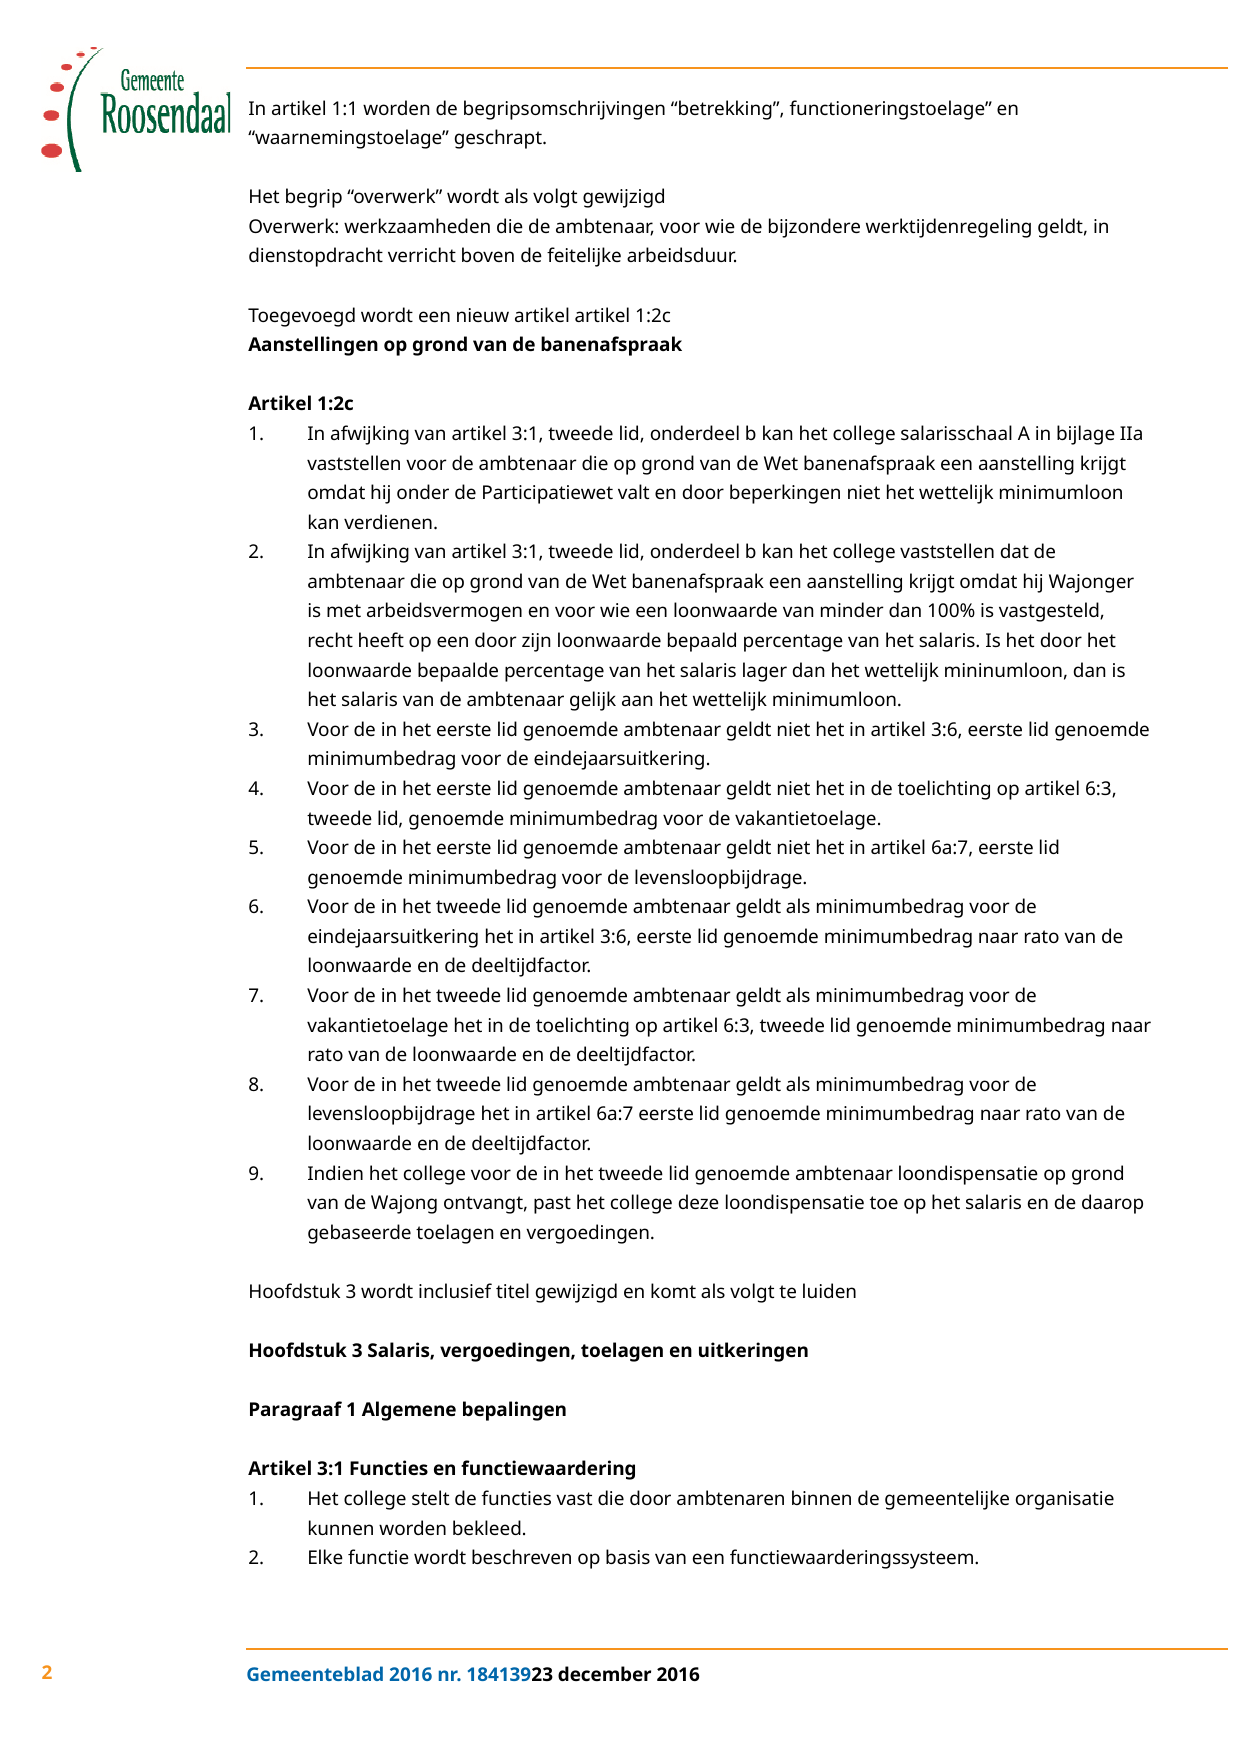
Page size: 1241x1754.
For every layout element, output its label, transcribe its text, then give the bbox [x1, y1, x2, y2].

text Aanstellingen op grond van de banenafspraak [248, 331, 1152, 357]
text Overwerk: werkzaamheden die de ambtenaar, voor wie de bijzondere werktijdenregeling geldt, in dienstopdracht verricht boven de feitelijke arbeidsduur. [248, 213, 1152, 268]
list In afwijking van artikel 3:1, tweede lid, onderdeel b kan het college vaststellen dat de ambtenaar die op grond van de Wet banenafspraak een aanstelling krijgt omdat hij Wajonger is met arbeidsvermogen en voor wie een loonwaarde van minder dan 100% is vastgesteld, recht heeft op een door zijn loonwaarde bepaald percentage van het salaris. Is het door het loonwaarde bepaalde percentage van het salaris lager dan het wettelijk mininumloon, dan is het salaris van de ambtenaar gelijk aan het wettelijk minimumloon. [248, 538, 1152, 712]
list Voor de in het eerste lid genoemde ambtenaar geldt niet het in artikel 6a:7, eerste lid genoemde minimumbedrag voor de levensloopbijdrage. [248, 834, 1152, 890]
text Het begrip “overwerk” wordt als volgt gewijzigd [248, 183, 1152, 209]
text Artikel 3:1 Functies en functiewaardering [248, 1456, 1152, 1481]
list Indien het college voor de in het tweede lid genoemde ambtenaar loondispensatie op grond van de Wajong ontvangt, past het college deze loondispensatie toe op het salaris en de daarop gebaseerde toelagen en vergoedingen. [248, 1160, 1152, 1245]
list Voor de in het tweede lid genoemde ambtenaar geldt als minimumbedrag voor de levensloopbijdrage het in artikel 6a:7 eerste lid genoemde minimumbedrag naar rato van de loonwaarde en de deeltijdfactor. [248, 1071, 1152, 1156]
list In afwijking van artikel 3:1, tweede lid, onderdeel b kan het college salarisschaal A in bijlage IIa vaststellen voor de ambtenaar die op grond van de Wet banenafspraak een aanstelling krijgt omdat hij onder de Participatiewet valt en door beperkingen niet het wettelijk minimumloon kan verdienen. [248, 420, 1152, 535]
list Voor de in het tweede lid genoemde ambtenaar geldt als minimumbedrag voor de vakantietoelage het in de toelichting op artikel 6:3, tweede lid genoemde minimumbedrag naar rato van de loonwaarde en de deeltijdfactor. [248, 982, 1152, 1067]
text Hoofdstuk 3 Salaris, vergoedingen, toelagen en uitkeringen [248, 1337, 1152, 1363]
text In artikel 1:1 worden de begripsomschrijvingen “betrekking”, functioneringstoelage” en “waarnemingstoelage” geschrapt. [248, 95, 1152, 150]
list Voor de in het tweede lid genoemde ambtenaar geldt als minimumbedrag voor de eindejaarsuitkering het in artikel 3:6, eerste lid genoemde minimumbedrag naar rato van de loonwaarde en de deeltijdfactor. [248, 893, 1152, 978]
text Artikel 1:2c [248, 391, 1152, 416]
list Elke functie wordt beschreven op basis van een functiewaarderingssysteem. [248, 1544, 1152, 1570]
text Hoofdstuk 3 wordt inclusief titel gewijzigd en komt als volgt te luiden [248, 1278, 1152, 1304]
list Voor de in het eerste lid genoemde ambtenaar geldt niet het in de toelichting op artikel 6:3, tweede lid, genoemde minimumbedrag voor de vakantietoelage. [248, 775, 1152, 831]
picture [41, 47, 231, 172]
list Voor de in het eerste lid genoemde ambtenaar geldt niet het in artikel 3:6, eerste lid genoemde minimumbedrag voor de eindejaarsuitkering. [248, 716, 1152, 771]
list Het college stelt de functies vast die door ambtenaren binnen de gemeentelijke organisatie kunnen worden bekleed. [248, 1485, 1152, 1541]
text Paragraaf 1 Algemene bepalingen [248, 1396, 1152, 1422]
text Toegevoegd wordt een nieuw artikel artikel 1:2c [248, 302, 1152, 328]
